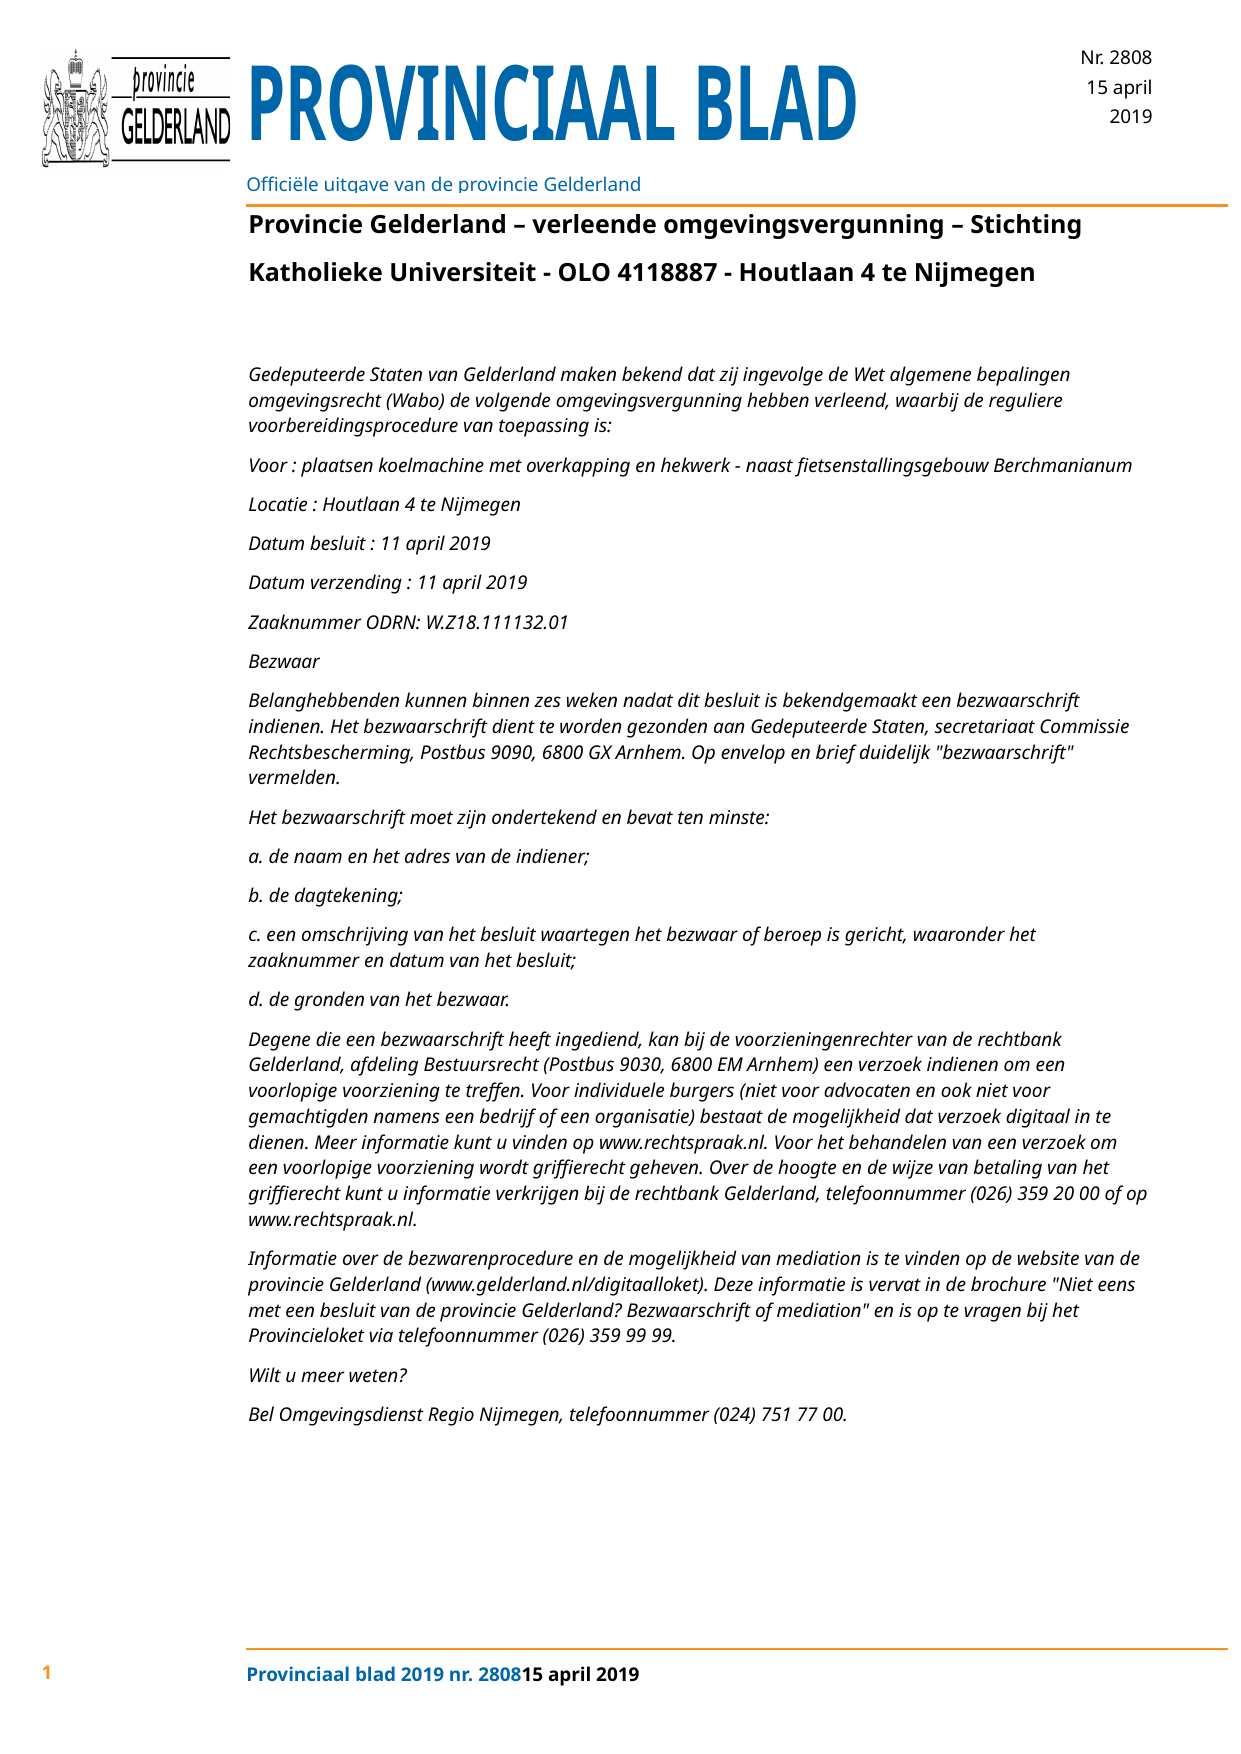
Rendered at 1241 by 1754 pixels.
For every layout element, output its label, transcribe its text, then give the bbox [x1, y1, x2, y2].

text a. de naam en het adres van de indiener; [248, 843, 1152, 869]
text d. de gronden van het bezwaar. [248, 987, 1152, 1012]
picture [41, 47, 231, 172]
text Bel Omgevingsdienst Regio Nijmegen, telefoonnummer (024) 751 77 00. [248, 1401, 1152, 1427]
text Zaaknummer ODRN: W.Z18.111132.01 [248, 609, 1152, 634]
text b. de dagtekening; [248, 882, 1152, 908]
text Voor : plaatsen koelmachine met overkapping en hekwerk - naast fietsenstallingsgebouw Berchmanianum [248, 452, 1152, 477]
text Datum verzending : 11 april 2019 [248, 569, 1152, 595]
text Belanghebbenden kunnen binnen zes weken nadat dit besluit is bekendgemaakt een bezwaarschrift indienen. Het bezwaarschrift dient te worden gezonden aan Gedeputeerde Staten, secretariaat Commissie Rechtsbescherming, Postbus 9090, 6800 GX Arnhem. Op envelop en brief duidelijk "bezwaarschrift" vermelden. [248, 687, 1152, 790]
text c. een omschrijving van het besluit waartegen het bezwaar of beroep is gericht, waaronder het zaaknummer en datum van het besluit; [248, 922, 1152, 973]
text Informatie over de bezwarenprocedure en de mogelijkheid van mediation is te vinden op de website van de provincie Gelderland (www.gelderland.nl/digitaalloket). Deze informatie is vervat in de brochure "Niet eens met een besluit van de provincie Gelderland? Bezwaarschrift of mediation" en is op te vragen bij het Provincieloket via telefoonnummer (026) 359 99 99. [248, 1245, 1152, 1348]
text Provincie Gelderland – verleende omgevingsvergunning – Stichting Katholieke Universiteit - OLO 4118887 - Houtlaan 4 te Nijmegen [248, 207, 1152, 288]
text Bezwaar [248, 648, 1152, 674]
text Datum besluit : 11 april 2019 [248, 530, 1152, 556]
text Het bezwaarschrift moet zijn ondertekend en bevat ten minste: [248, 804, 1152, 829]
text Locatie : Houtlaan 4 te Nijmegen [248, 491, 1152, 517]
text Wilt u meer weten? [248, 1362, 1152, 1387]
text Degene die een bezwaarschrift heeft ingediend, kan bij de voorzieningenrechter van de rechtbank Gelderland, afdeling Bestuursrecht (Postbus 9030, 6800 EM Arnhem) een verzoek indienen om een voorlopige voorziening te treffen. Voor individuele burgers (niet voor advocaten en ook niet voor gemachtigden namens een bedrijf of een organisatie) bestaat de mogelijkheid dat verzoek digitaal in te dienen. Meer informatie kunt u vinden op www.rechtspraak.nl. Voor het behandelen van een verzoek om een voorlopige voorziening wordt griffierecht geheven. Over de hoogte en de wijze van betaling van het griffierecht kunt u informatie verkrijgen bij de rechtbank Gelderland, telefoonnummer (026) 359 20 00 of op www.rechtspraak.nl. [248, 1026, 1152, 1232]
text Gedeputeerde Staten van Gelderland maken bekend dat zij ingevolge de Wet algemene bepalingen omgevingsrecht (Wabo) de volgende omgevingsvergunning hebben verleend, waarbij de reguliere voorbereidingsprocedure van toepassing is: [248, 361, 1152, 438]
